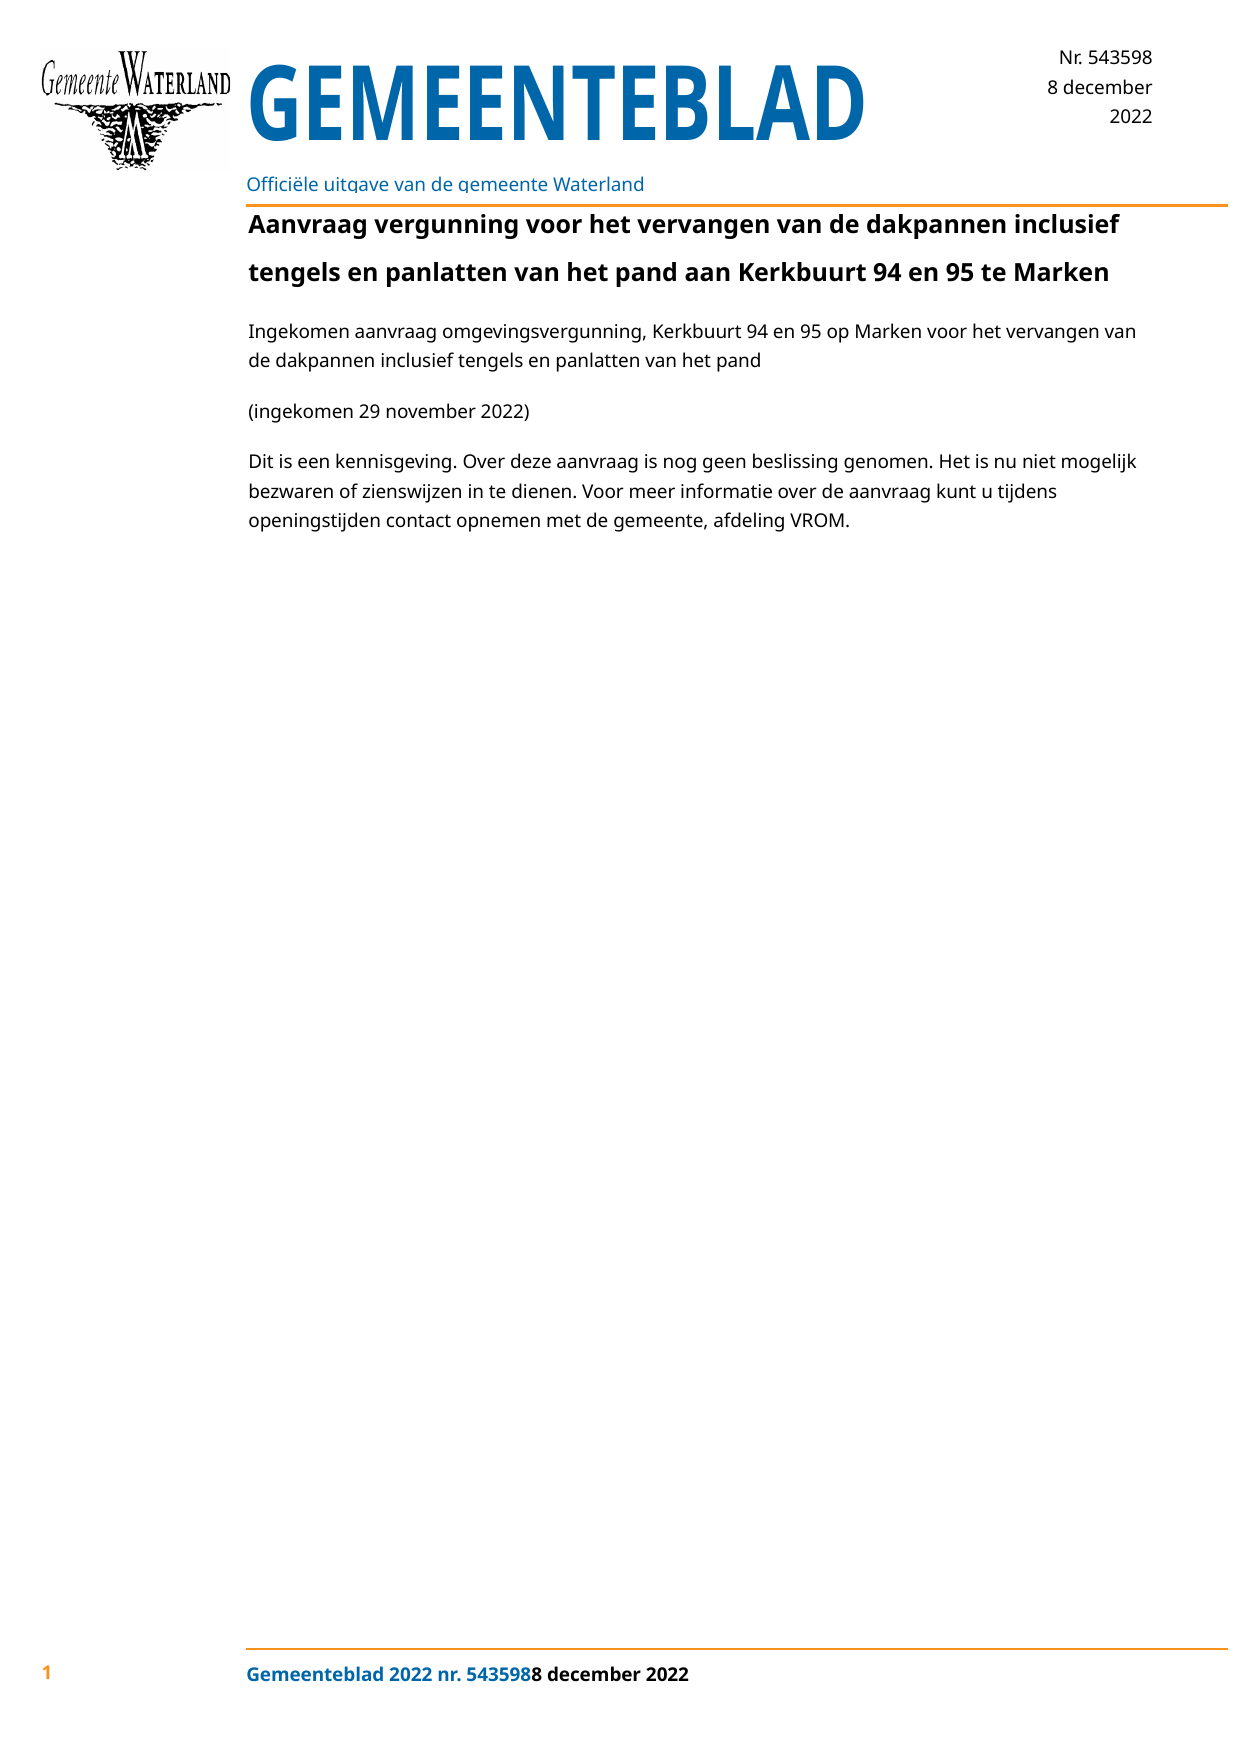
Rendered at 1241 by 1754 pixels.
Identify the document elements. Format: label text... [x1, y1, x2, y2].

text Dit is een kennisgeving. Over deze aanvraag is nog geen beslissing genomen. Het is nu niet mogelijk bezwaren of zienswijzen in te dienen. Voor meer informatie over de aanvraag kunt u tijdens openingstijden contact opnemen met de gemeente, afdeling VROM. [248, 448, 1152, 533]
text (ingekomen 29 november 2022) [248, 398, 1152, 424]
text Ingekomen aanvraag omgevingsvergunning, Kerkbuurt 94 en 95 op Marken voor het vervangen van de dakpannen inclusief tengels en panlatten van het pand [248, 318, 1152, 373]
text Aanvraag vergunning voor het vervangen van de dakpannen inclusief tengels en panlatten van het pand aan Kerkbuurt 94 en 95 te Marken [248, 207, 1152, 288]
picture [41, 47, 231, 172]
